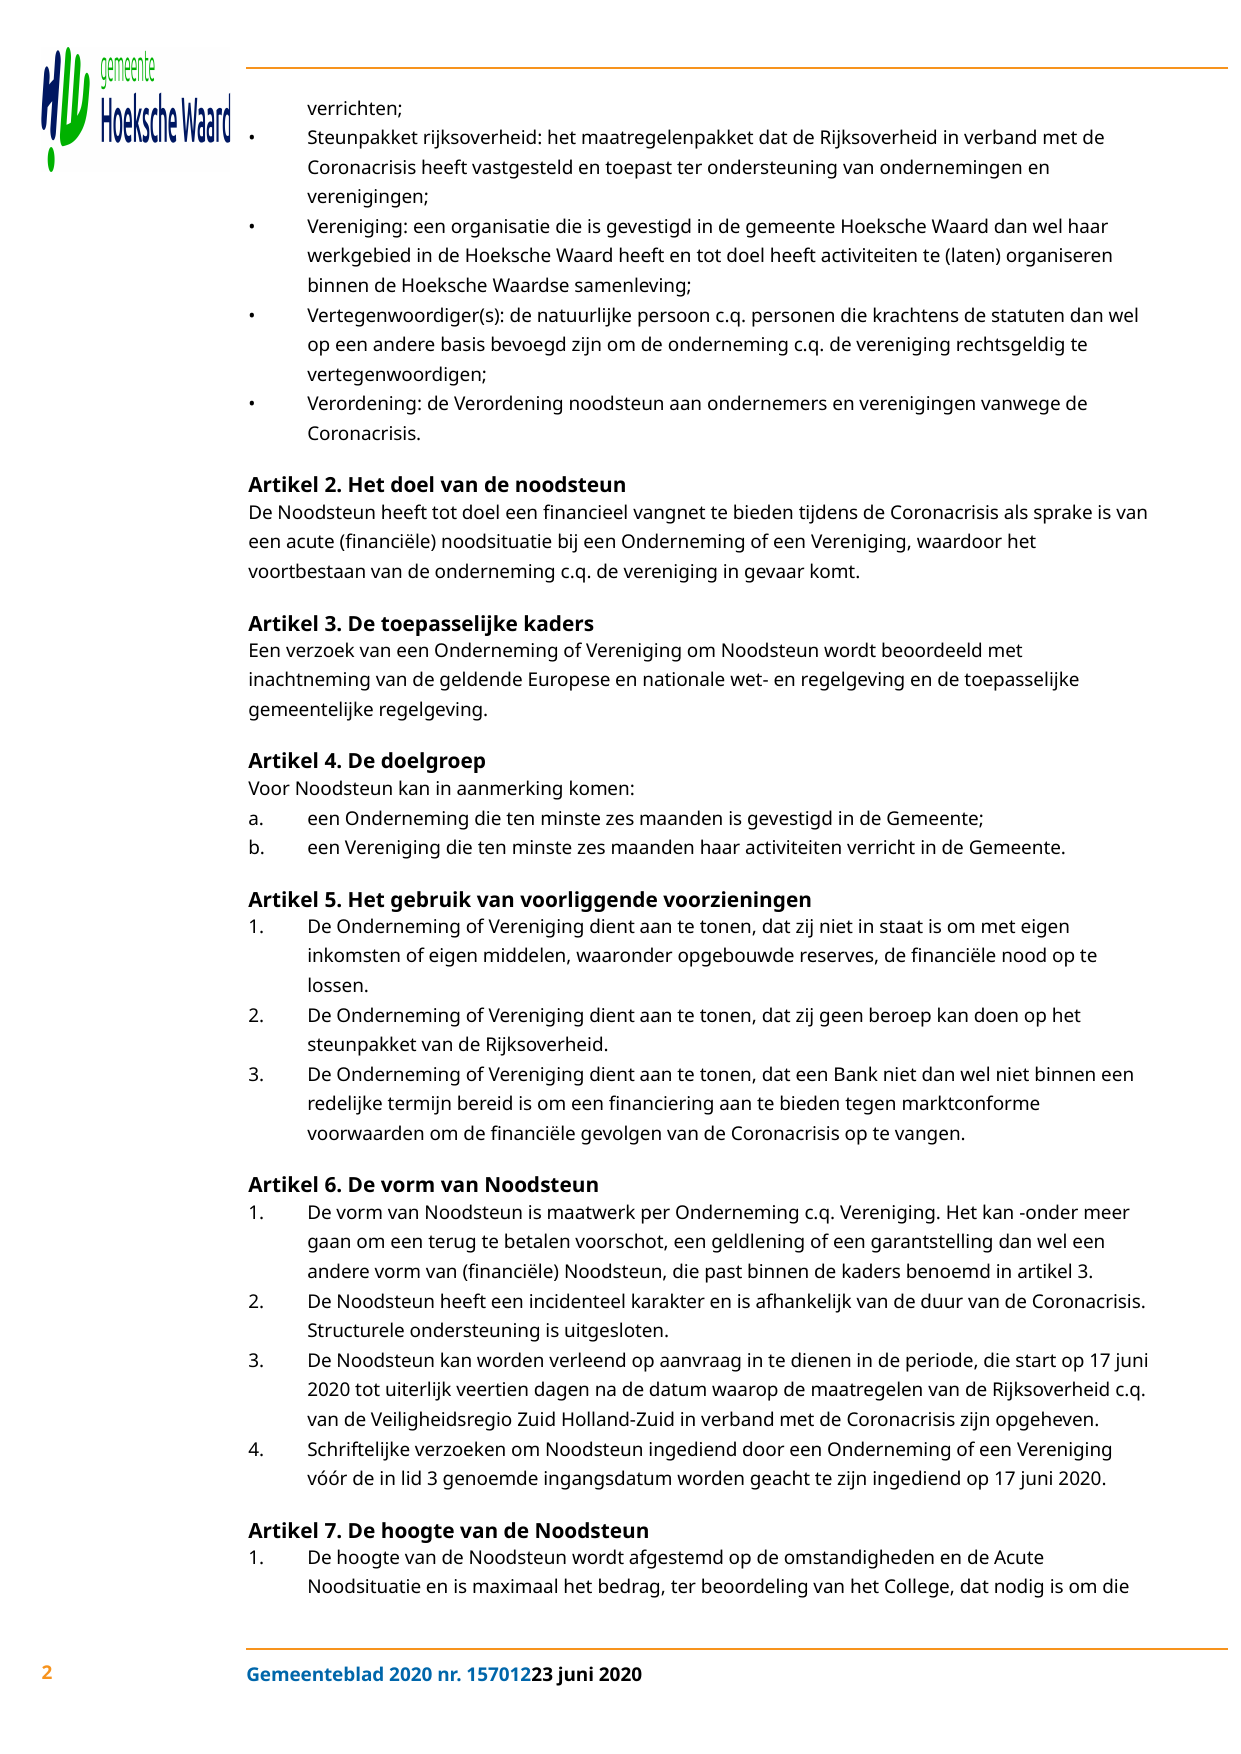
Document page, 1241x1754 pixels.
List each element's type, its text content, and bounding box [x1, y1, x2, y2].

list Verordening: de Verordening noodsteun aan ondernemers en verenigingen vanwege de Coronacrisis. [248, 391, 1152, 446]
text Artikel 7. De hoogte van de Noodsteun [248, 1516, 1152, 1544]
list De vorm van Noodsteun is maatwerk per Onderneming c.q. Vereniging. Het kan -onder meer gaan om een terug te betalen voorschot, een geldlening of een garantstelling dan wel een andere vorm van (financiële) Noodsteun, die past binnen de kaders benoemd in artikel 3. [248, 1199, 1152, 1284]
list Schriftelijke verzoeken om Noodsteun ingediend door een Onderneming of een Vereniging vóór de in lid 3 genoemde ingangsdatum worden geacht te zijn ingediend op 17 juni 2020. [248, 1436, 1152, 1491]
list De Onderneming of Vereniging dient aan te tonen, dat zij geen beroep kan doen op het steunpakket van de Rijksoverheid. [248, 1002, 1152, 1057]
list De Onderneming of Vereniging dient aan te tonen, dat een Bank niet dan wel niet binnen een redelijke termijn bereid is om een financiering aan te bieden tegen marktconforme voorwaarden om de financiële gevolgen van de Coronacrisis op te vangen. [248, 1061, 1152, 1146]
list De hoogte van de Noodsteun wordt afgestemd op de omstandigheden en de Acute Noodsituatie en is maximaal het bedrag, ter beoordeling van het College, dat nodig is om die [248, 1544, 1152, 1599]
text Artikel 2. Het doel van de noodsteun [248, 471, 1152, 499]
text Artikel 4. De doelgroep [248, 747, 1152, 775]
list Steunpakket rijksoverheid: het maatregelenpakket dat de Rijksoverheid in verband met de Coronacrisis heeft vastgesteld en toepast ter ondersteuning van ondernemingen en verenigingen; [248, 124, 1152, 209]
list De Noodsteun kan worden verleend op aanvraag in te dienen in de periode, die start op 17 juni 2020 tot uiterlijk veertien dagen na de datum waarop de maatregelen van de Rijksoverheid c.q. van de Veiligheidsregio Zuid Holland-Zuid in verband met de Coronacrisis zijn opgeheven. [248, 1347, 1152, 1432]
text Artikel 5. Het gebruik van voorliggende voorzieningen [248, 885, 1152, 913]
list De Noodsteun heeft een incidenteel karakter en is afhankelijk van de duur van de Coronacrisis. Structurele ondersteuning is uitgesloten. [248, 1288, 1152, 1343]
picture [41, 47, 231, 172]
text De Noodsteun heeft tot doel een financieel vangnet te bieden tijdens de Coronacrisis als sprake is van een acute (financiële) noodsituatie bij een Onderneming of een Vereniging, waardoor het voortbestaan van de onderneming c.q. de vereniging in gevaar komt. [248, 499, 1152, 584]
text Voor Noodsteun kan in aanmerking komen: [248, 775, 1152, 801]
text inachtneming van de geldende Europese en nationale wet- en regelgeving en de toepasselijke gemeentelijke regelgeving. [248, 667, 1152, 722]
list Vereniging: een organisatie die is gevestigd in de gemeente Hoeksche Waard dan wel haar werkgebied in de Hoeksche Waard heeft en tot doel heeft activiteiten te (laten) organiseren binnen de Hoeksche Waardse samenleving; [248, 213, 1152, 298]
text Artikel 6. De vorm van Noodsteun [248, 1171, 1152, 1199]
list De Onderneming of Vereniging dient aan te tonen, dat zij niet in staat is om met eigen inkomsten of eigen middelen, waaronder opgebouwde reserves, de financiële nood op te lossen. [248, 913, 1152, 998]
list een Vereniging die ten minste zes maanden haar activiteiten verricht in de Gemeente. [248, 834, 1152, 860]
list een Onderneming die ten minste zes maanden is gevestigd in de Gemeente; [248, 805, 1152, 830]
text Een verzoek van een Onderneming of Vereniging om Noodsteun wordt beoordeeld met [248, 637, 1152, 663]
list Vertegenwoordiger(s): de natuurlijke persoon c.q. personen die krachtens de statuten dan wel op een andere basis bevoegd zijn om de onderneming c.q. de vereniging rechtsgeldig te vertegenwoordigen; [248, 302, 1152, 387]
text Artikel 3. De toepasselijke kaders [248, 609, 1152, 637]
list verrichten; [248, 95, 1152, 121]
